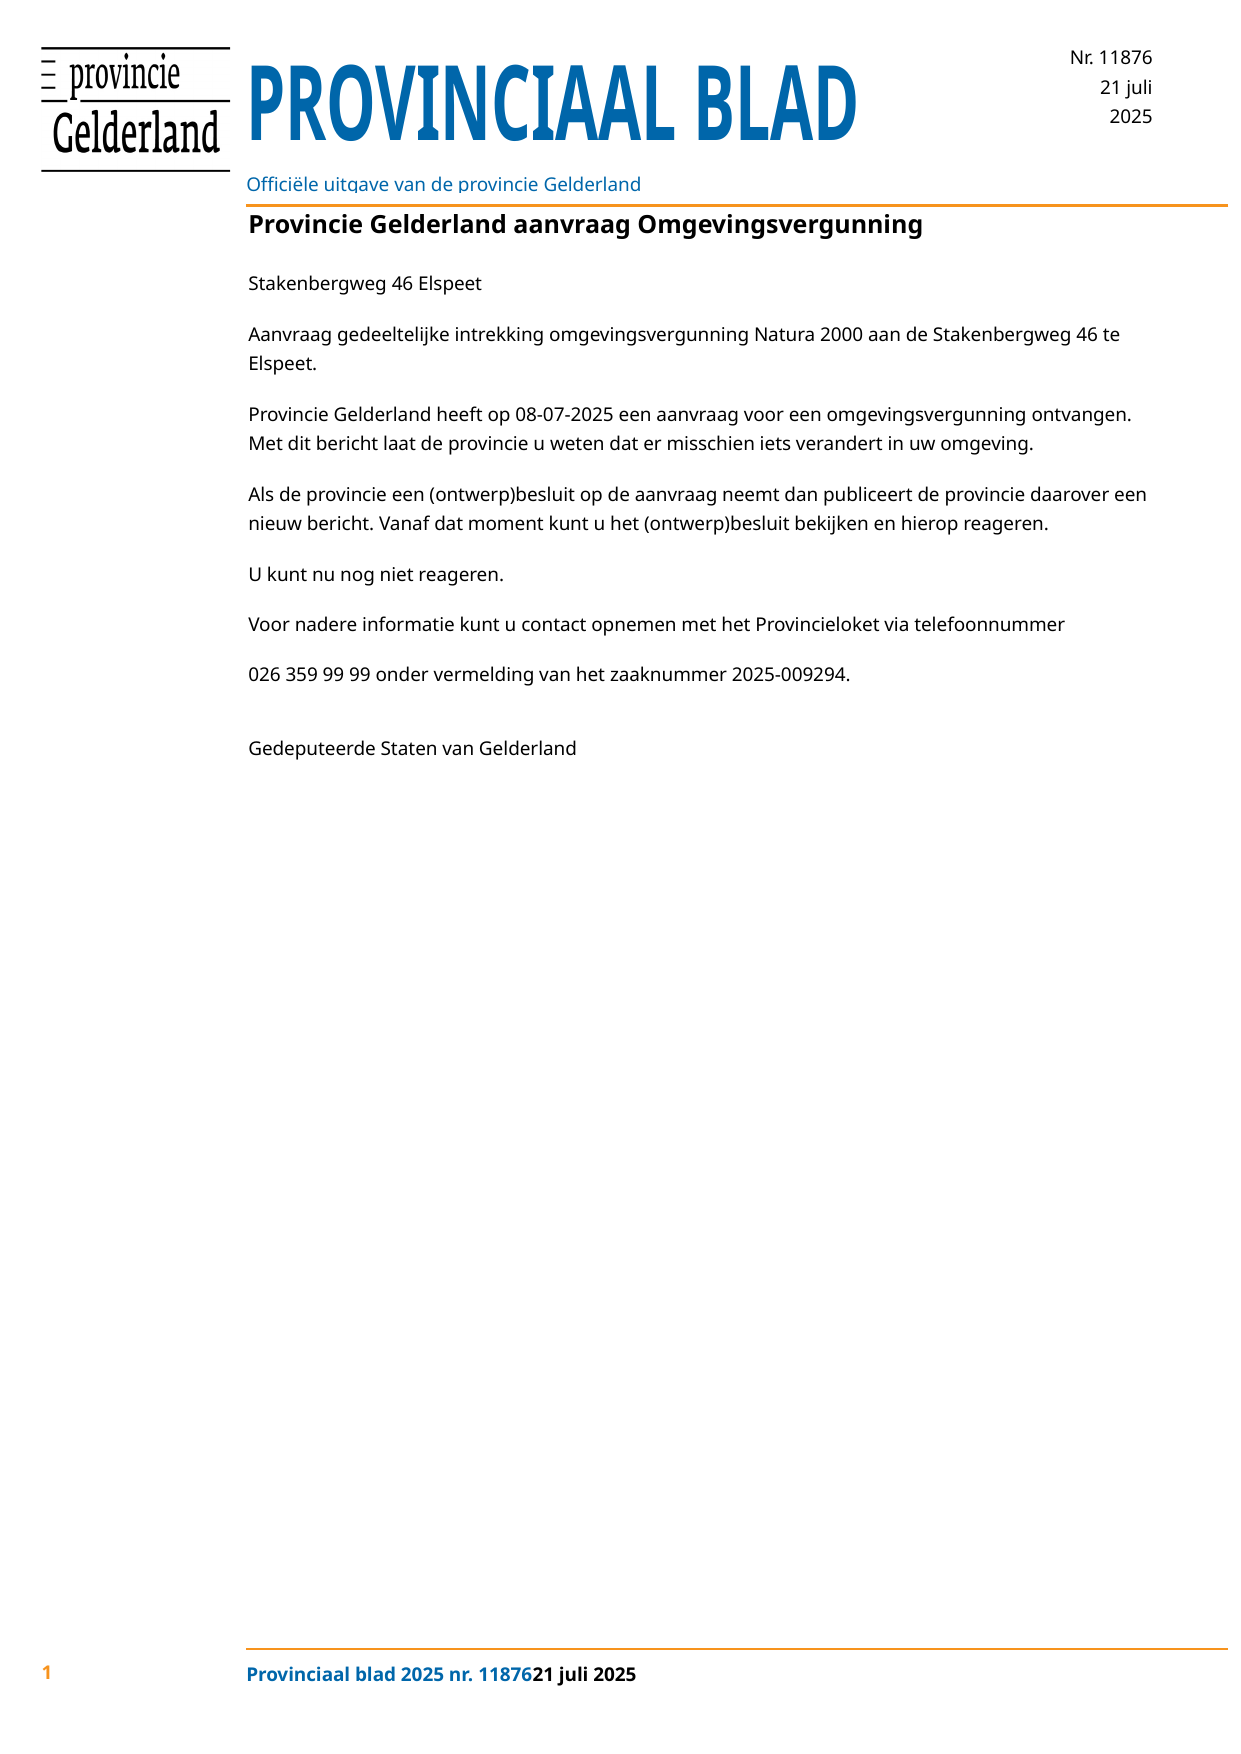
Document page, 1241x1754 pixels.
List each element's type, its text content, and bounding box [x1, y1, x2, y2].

text Gedeputeerde Staten van Gelderland [248, 735, 1152, 761]
text Provincie Gelderland aanvraag Omgevingsvergunning [248, 207, 1152, 241]
text Als de provincie een (ontwerp)besluit op de aanvraag neemt dan publiceert de provincie daarover een nieuw bericht. Vanaf dat moment kunt u het (ontwerp)besluit bekijken en hierop reageren. [248, 481, 1152, 536]
text 026 359 99 99 onder vermelding van het zaaknummer 2025-009294. [248, 662, 1152, 687]
picture [41, 47, 231, 172]
text Stakenbergweg 46 Elspeet [248, 270, 1152, 296]
text Aanvraag gedeeltelijke intrekking omgevingsvergunning Natura 2000 aan de Stakenbergweg 46 te Elspeet. [248, 321, 1152, 376]
text U kunt nu nog niet reageren. [248, 561, 1152, 586]
text Provincie Gelderland heeft op 08-07-2025 een aanvraag voor een omgevingsvergunning ontvangen. Met dit bericht laat de provincie u weten dat er misschien iets verandert in uw omgeving. [248, 401, 1152, 456]
text Voor nadere informatie kunt u contact opnemen met het Provincieloket via telefoonnummer [248, 611, 1152, 637]
